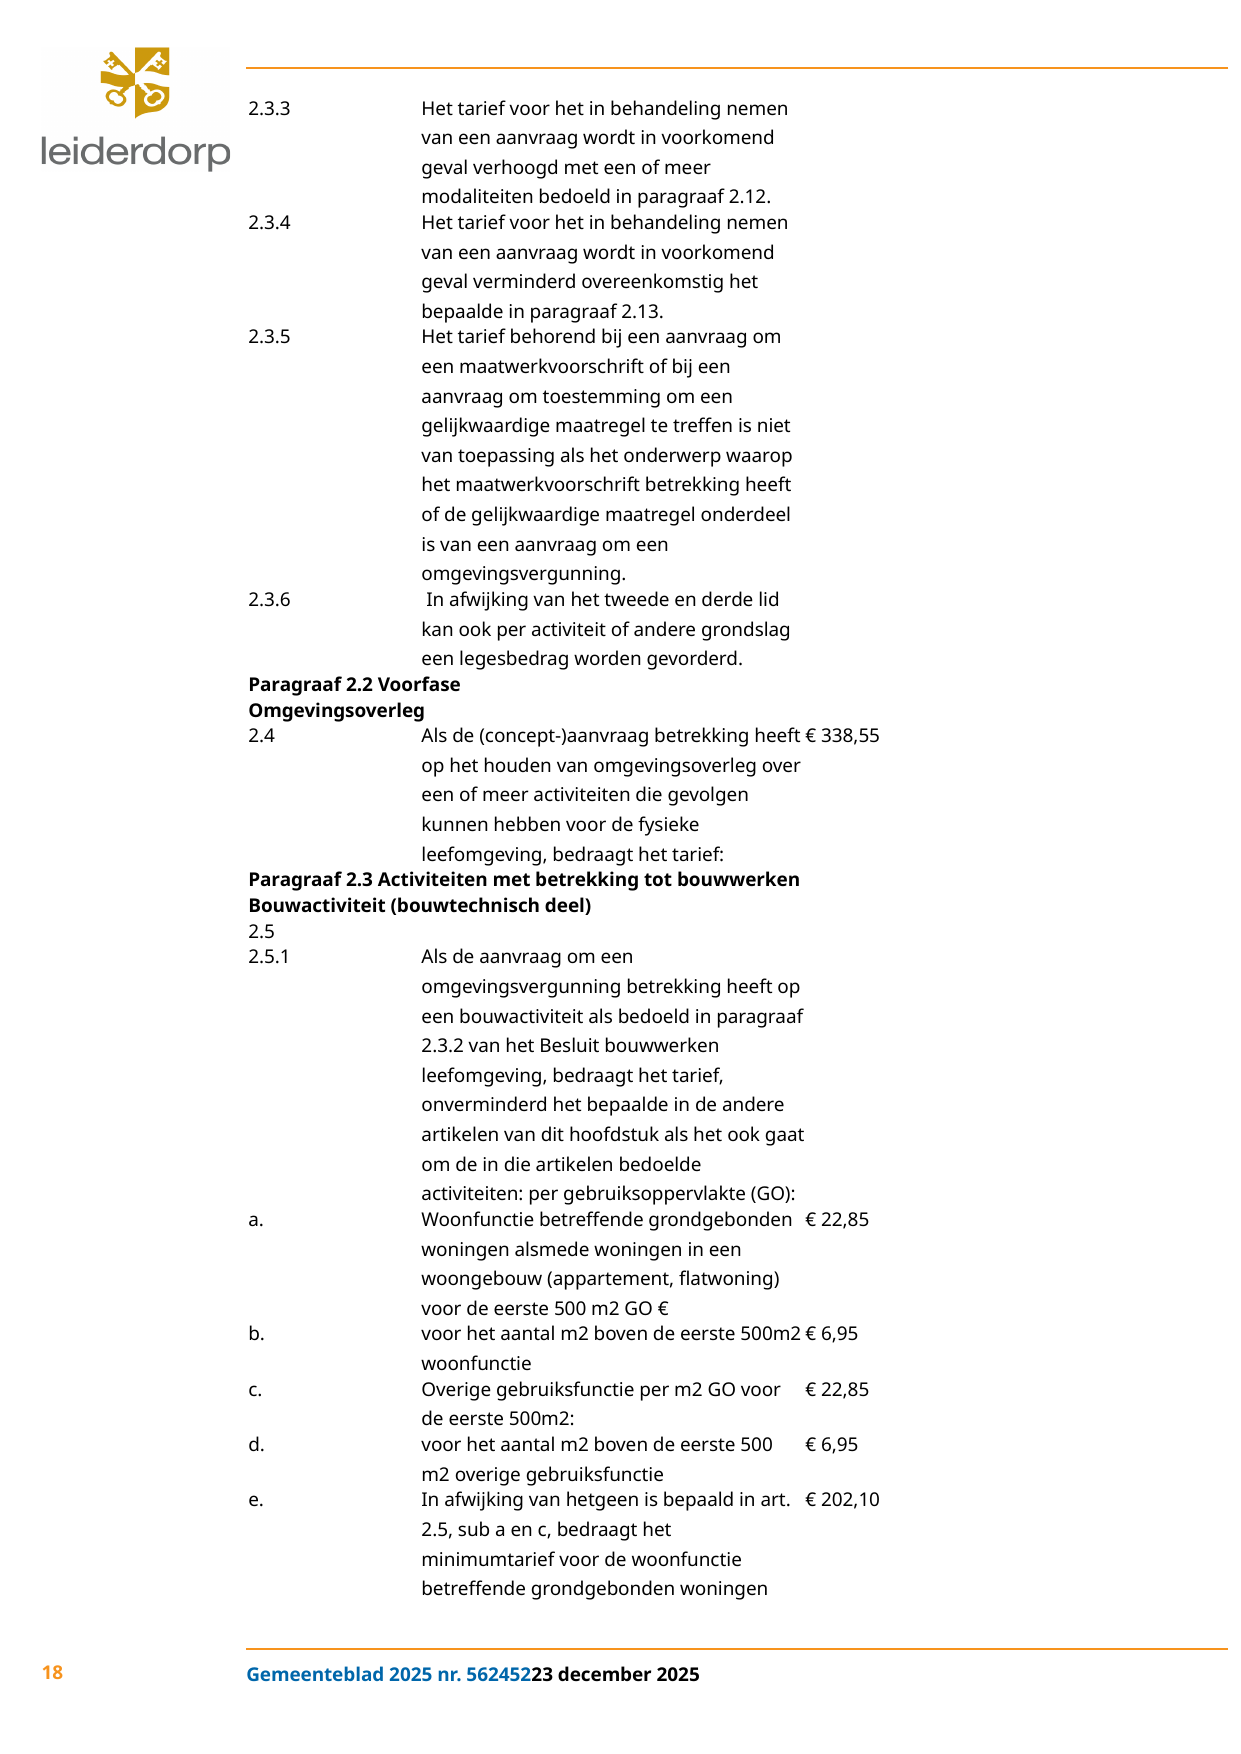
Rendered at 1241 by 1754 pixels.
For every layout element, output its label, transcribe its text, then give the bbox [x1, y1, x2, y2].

table_cell Het tarief voor het in behandeling nemen van een aanvraag wordt in voorkomend geval verhoogd met een of meer modaliteiten bedoeld in paragraaf 2.12. [421, 95, 805, 209]
table_cell Het tarief behorend bij een aanvraag om een maatwerkvoorschrift of bij een aanvraag om toestemming om een gelijkwaardige maatregel te treffen is niet van toepassing als het onderwerp waarop het maatwerkvoorschrift betrekking heeft of de gelijkwaardige maatregel onderdeel is van een aanvraag om een omgevingsvergunning. [421, 324, 805, 586]
table_cell d. [248, 1431, 421, 1487]
table_cell [979, 918, 1152, 944]
table_cell e. [248, 1487, 421, 1601]
table_cell Het tarief voor het in behandeling nemen van een aanvraag wordt in voorkomend geval verminderd overeenkomstig het bepaalde in paragraaf 2.13. [421, 209, 805, 324]
table_cell a. [248, 1206, 421, 1321]
table_cell 2.3.3 [248, 95, 421, 209]
table_cell Overige gebruiksfunctie per m2 GO voor de eerste 500m2: [421, 1376, 805, 1431]
table_cell € 202,10 [805, 1487, 978, 1601]
table_cell voor het aantal m2 boven de eerste 500m2 woonfunctie [421, 1321, 805, 1376]
table_cell 2.3.6 [248, 586, 421, 671]
table_cell Paragraaf 2.3 Activiteiten met betrekking tot bouwwerken [248, 867, 1152, 892]
table_cell Paragraaf 2.2 Voorfase [248, 671, 1152, 697]
table_cell Bouwactiviteit (bouwtechnisch deel) [248, 892, 978, 918]
table_cell 2.4 [248, 723, 421, 867]
table_cell [805, 586, 978, 671]
table_cell [979, 209, 1152, 324]
table_cell Omgevingsoverleg [248, 697, 978, 722]
table_cell [979, 1206, 1152, 1321]
table_cell € 22,85 [805, 1206, 978, 1321]
table_cell 2.5.1 [248, 944, 421, 1206]
table_cell c. [248, 1376, 421, 1431]
table_cell € 6,95 [805, 1431, 978, 1487]
table_cell € 6,95 [805, 1321, 978, 1376]
table_cell [805, 209, 978, 324]
table_cell € 22,85 [805, 1376, 978, 1431]
table_cell In afwijking van het tweede en derde lid kan ook per activiteit of andere grondslag een legesbedrag worden gevorderd. [421, 586, 805, 671]
table_cell [805, 324, 978, 586]
table_cell 2.3.5 [248, 324, 421, 586]
table_cell € 338,55 [805, 723, 978, 867]
table_cell 2.3.4 [248, 209, 421, 324]
table_cell [979, 1487, 1152, 1601]
table_cell [805, 95, 978, 209]
table_cell [979, 1431, 1152, 1487]
table_cell [979, 944, 1152, 1206]
table_cell [979, 723, 1152, 867]
table_cell [805, 944, 978, 1206]
table_cell [979, 586, 1152, 671]
table_cell [979, 324, 1152, 586]
table_cell 2.5 [248, 918, 421, 944]
table_cell [979, 1321, 1152, 1376]
table_cell voor het aantal m2 boven de eerste 500 m2 overige gebruiksfunctie [421, 1431, 805, 1487]
table_cell [421, 918, 805, 944]
table_cell [805, 918, 978, 944]
table_cell Als de (concept-)aanvraag betrekking heeft op het houden van omgevingsoverleg over een of meer activiteiten die gevolgen kunnen hebben voor de fysieke leefomgeving, bedraagt het tarief: [421, 723, 805, 867]
table_cell Woonfunctie betreffende grondgebonden woningen alsmede woningen in een woongebouw (appartement, flatwoning) voor de eerste 500 m2 GO € [421, 1206, 805, 1321]
table_cell b. [248, 1321, 421, 1376]
table_cell [979, 95, 1152, 209]
table_cell Als de aanvraag om een omgevingsvergunning betrekking heeft op een bouwactiviteit als bedoeld in paragraaf 2.3.2 van het Besluit bouwwerken leefomgeving, bedraagt het tarief, onverminderd het bepaalde in de andere artikelen van dit hoofdstuk als het ook gaat om de in die artikelen bedoelde activiteiten: per gebruiksoppervlakte (GO): [421, 944, 805, 1206]
table_cell [979, 1376, 1152, 1431]
picture [41, 47, 231, 172]
table_cell In afwijking van hetgeen is bepaald in art. 2.5, sub a en c, bedraagt het minimumtarief voor de woonfunctie betreffende grondgebonden woningen [421, 1487, 805, 1601]
